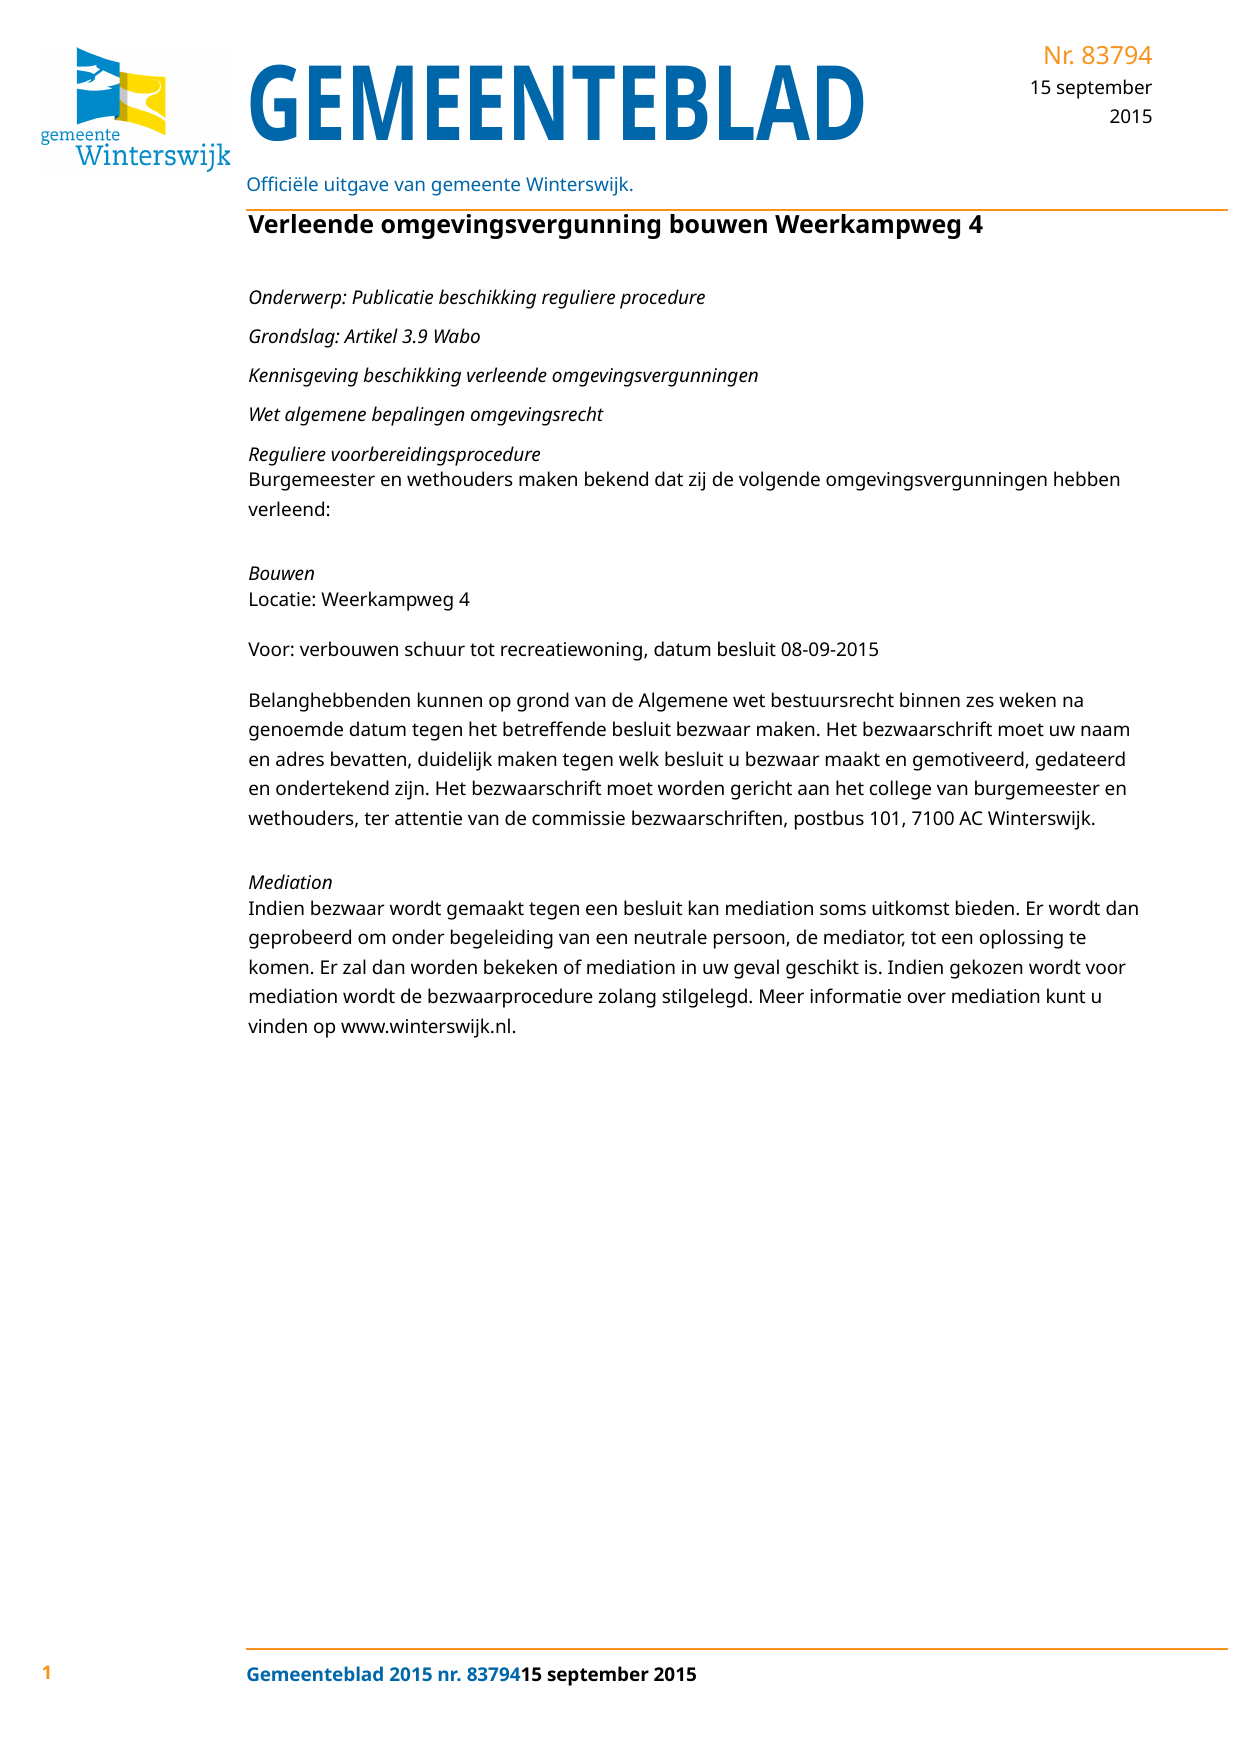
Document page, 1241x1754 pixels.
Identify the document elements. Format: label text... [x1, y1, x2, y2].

text Kennisgeving beschikking verleende omgevingsvergunningen [248, 362, 1152, 388]
text Indien bezwaar wordt gemaakt tegen een besluit kan mediation soms uitkomst bieden. Er wordt dan geprobeerd om onder begeleiding van een neutrale persoon, de mediator, tot een oplossing te komen. Er zal dan worden bekeken of mediation in uw geval geschikt is. Indien gekozen wordt voor mediation wordt de bezwaarprocedure zolang stilgelegd. Meer informatie over mediation kunt u vinden op www.winterswijk.nl. [248, 895, 1152, 1039]
text Reguliere voorbereidingsprocedure [248, 441, 1152, 467]
text Bouwen [248, 560, 1152, 586]
picture [41, 47, 231, 172]
text Belanghebbenden kunnen op grond van de Algemene wet bestuursrecht binnen zes weken na genoemde datum tegen het betreffende besluit bezwaar maken. Het bezwaarschrift moet uw naam en adres bevatten, duidelijk maken tegen welk besluit u bezwaar maakt en gemotiveerd, gedateerd en ondertekend zijn. Het bezwaarschrift moet worden gericht aan het college van burgemeester en wethouders, ter attentie van de commissie bezwaarschriften, postbus 101, 7100 AC Winterswijk. [248, 687, 1152, 831]
picture [225, 153, 231, 162]
text Burgemeester en wethouders maken bekend dat zij de volgende omgevingsvergunningen hebben verleend: [248, 467, 1152, 522]
text Grondslag: Artikel 3.9 Wabo [248, 323, 1152, 349]
text Mediation [248, 869, 1152, 895]
text Voor: verbouwen schuur tot recreatiewoning, datum besluit 08-09-2015 [248, 636, 1152, 662]
text Onderwerp: Publicatie beschikking reguliere procedure [248, 284, 1152, 309]
text Wet algemene bepalingen omgevingsrecht [248, 402, 1152, 427]
text Locatie: Weerkampweg 4 [248, 586, 1152, 612]
text Verleende omgevingsvergunning bouwen Weerkampweg 4 [248, 211, 1152, 241]
